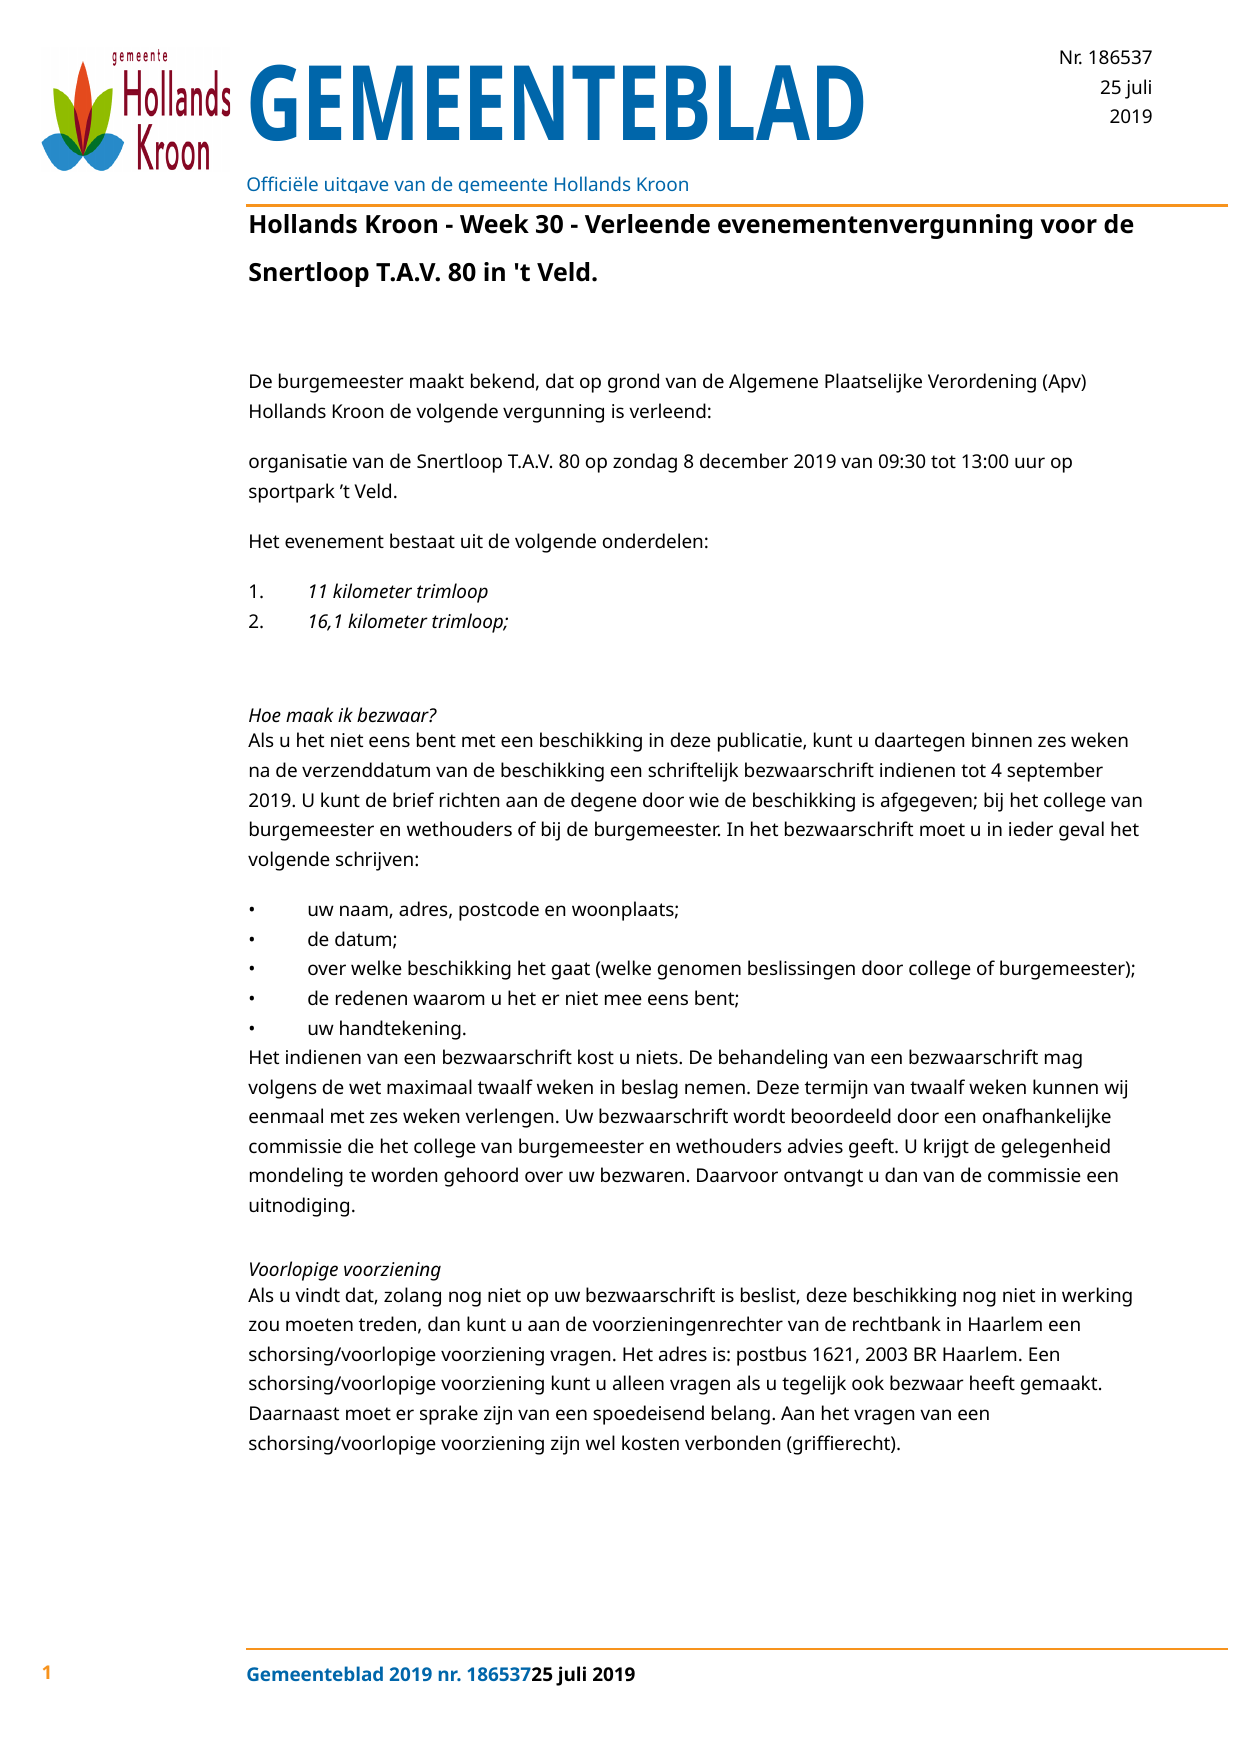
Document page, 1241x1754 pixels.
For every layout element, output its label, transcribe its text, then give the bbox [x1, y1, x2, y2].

list uw handtekening. [248, 1015, 1152, 1040]
text Als u vindt dat, zolang nog niet op uw bezwaarschrift is beslist, deze beschikking nog niet in werking zou moeten treden, dan kunt u aan de voorzieningenrechter van de rechtbank in Haarlem een schorsing/voorlopige voorziening vragen. Het adres is: postbus 1621, 2003 BR Haarlem. Een schorsing/voorlopige voorziening kunt u alleen vragen als u tegelijk ook bezwaar heeft gemaakt. Daarnaast moet er sprake zijn van een spoedeisend belang. Aan het vragen van een schorsing/voorlopige voorziening zijn wel kosten verbonden (griffierecht). [248, 1282, 1152, 1456]
text Als u het niet eens bent met een beschikking in deze publicatie, kunt u daartegen binnen zes weken na de verzenddatum van de beschikking een schriftelijk bezwaarschrift indienen tot 4 september 2019. U kunt de brief richten aan de degene door wie de beschikking is afgegeven; bij het college van burgemeester en wethouders of bij de burgemeester. In het bezwaarschrift moet u in ieder geval het volgende schrijven: [248, 728, 1152, 872]
list 11 kilometer trimloop [248, 579, 1152, 604]
text Het indienen van een bezwaarschrift kost u niets. De behandeling van een bezwaarschrift mag volgens de wet maximaal twaalf weken in beslag nemen. Deze termijn van twaalf weken kunnen wij eenmaal met zes weken verlengen. Uw bezwaarschrift wordt beoordeeld door een onafhankelijke commissie die het college van burgemeester en wethouders advies geeft. U krijgt de gelegenheid mondeling te worden gehoord over uw bezwaren. Daarvoor ontvangt u dan van de commissie een uitnodiging. [248, 1044, 1152, 1218]
picture [41, 47, 231, 172]
list de redenen waarom u het er niet mee eens bent; [248, 985, 1152, 1011]
list 16,1 kilometer trimloop; [248, 608, 1152, 634]
list over welke beschikking het gaat (welke genomen beslissingen door college of burgemeester); [248, 956, 1152, 981]
text Het evenement bestaat uit de volgende onderdelen: [248, 528, 1152, 554]
text Hollands Kroon - Week 30 - Verleende evenementenvergunning voor de Snertloop T.A.V. 80 in 't Veld. [248, 207, 1152, 288]
list de datum; [248, 926, 1152, 952]
text De burgemeester maakt bekend, dat op grond van de Algemene Plaatselijke Verordening (Apv) Hollands Kroon de volgende vergunning is verleend: [248, 368, 1152, 424]
text organisatie van de Snertloop T.A.V. 80 op zondag 8 december 2019 van 09:30 tot 13:00 uur op sportpark ’t Veld. [248, 448, 1152, 504]
list uw naam, adres, postcode en woonplaats; [248, 896, 1152, 922]
text Voorlopige voorziening [248, 1256, 1152, 1282]
text Hoe maak ik bezwaar? [248, 702, 1152, 728]
